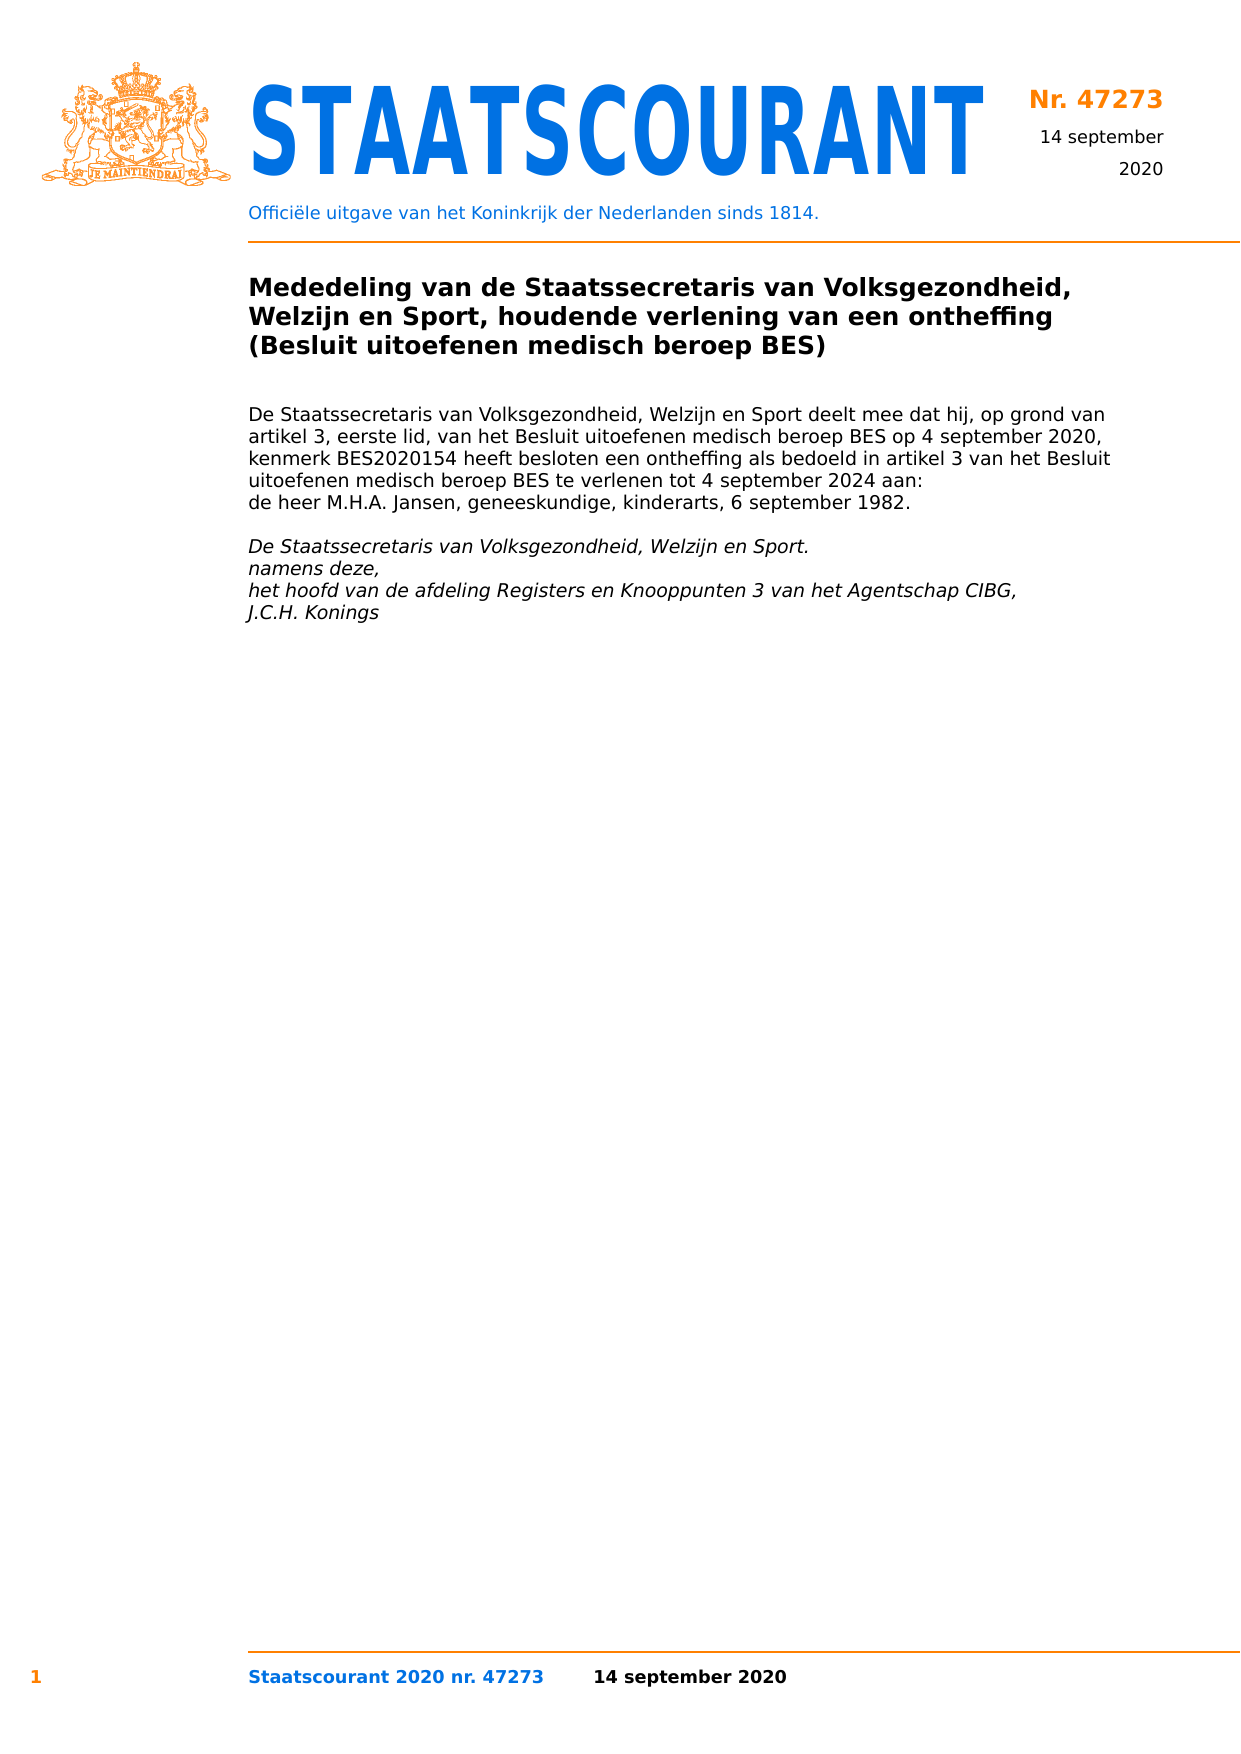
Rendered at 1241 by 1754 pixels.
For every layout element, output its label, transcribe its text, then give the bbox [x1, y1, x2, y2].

table_cell Officiële uitgave van het Koninkrijk der Nederlanden sinds 1814. [248, 203, 1240, 241]
text De Staatssecretaris van Volksgezondheid, Welzijn en Sport deelt mee dat hij, op grond van artikel 3, eerste lid, van het Besluit uitoefenen medisch beroep BES op 4 september 2020, kenmerk BES2020154 heeft besloten een ontheffing als bedoeld in artikel 3 van het Besluit uitoefenen medisch beroep BES te verlenen tot 4 september 2024 aan: [248, 404, 1163, 492]
table_header STAATSCOURANT [248, 62, 998, 203]
table_cell 2020 [998, 153, 1240, 203]
picture [41, 62, 231, 186]
subtitle Mededeling van de Staatssecretaris van Volksgezondheid, Welzijn en Sport, houdende verlening van een ontheffing (Besluit uitoefenen medisch beroep BES) [248, 273, 1163, 361]
table_cell 14 september [998, 121, 1240, 153]
table_header [25, 62, 248, 241]
table_header Nr. 47273 [998, 62, 1240, 121]
text De Staatssecretaris van Volksgezondheid, Welzijn en Sport. namens deze, het hoofd van de afdeling Registers en Knooppunten 3 van het Agentschap CIBG, J.C.H. Konings [248, 536, 1163, 624]
text de heer M.H.A. Jansen, geneeskundige, kinderarts, 6 september 1982. [248, 492, 1163, 514]
